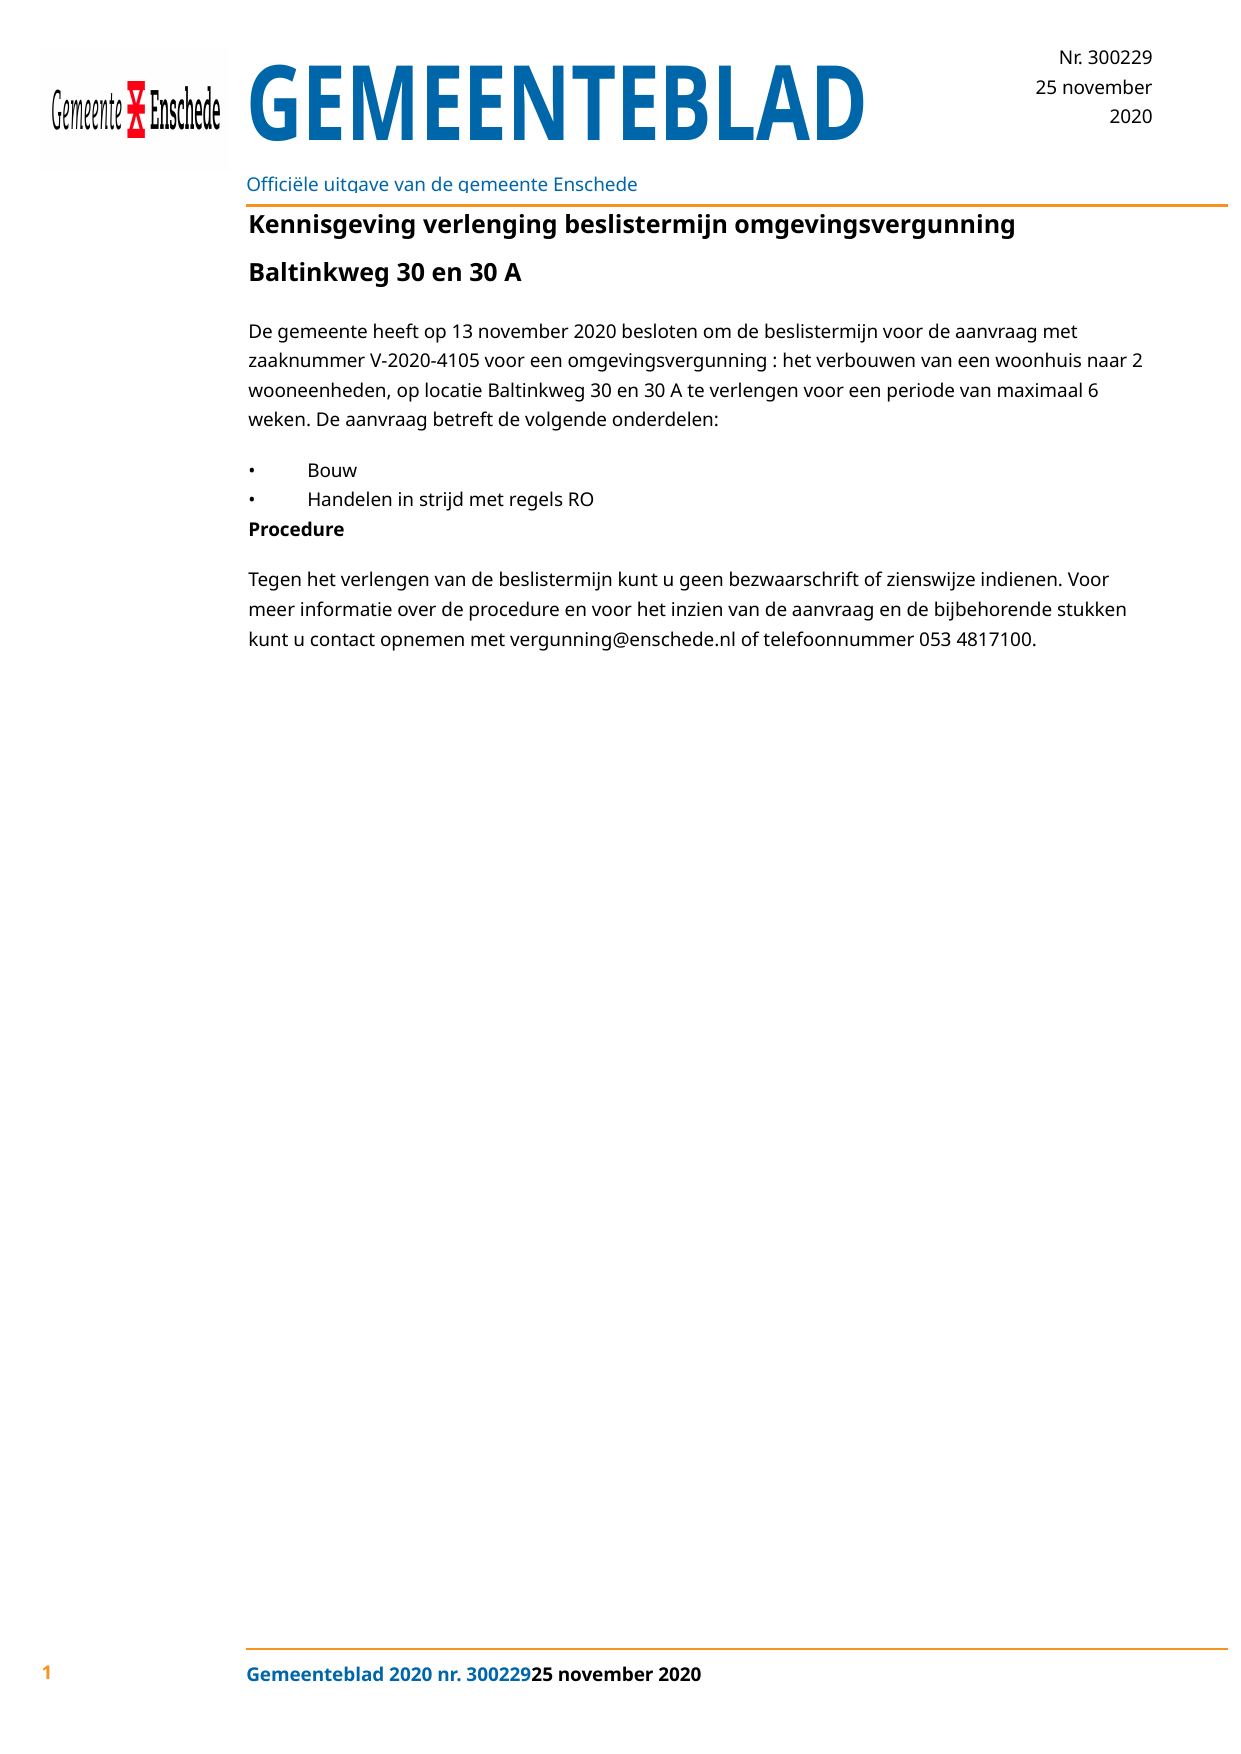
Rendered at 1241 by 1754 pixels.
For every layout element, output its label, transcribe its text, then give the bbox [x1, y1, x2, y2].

text Kennisgeving verlenging beslistermijn omgevingsvergunning Baltinkweg 30 en 30 A [248, 207, 1152, 288]
picture [41, 47, 231, 172]
text Procedure [248, 516, 1152, 542]
list Bouw [248, 457, 1152, 483]
text De gemeente heeft op 13 november 2020 besloten om de beslistermijn voor de aanvraag met zaaknummer V-2020-4105 voor een omgevingsvergunning : het verbouwen van een woonhuis naar 2 wooneenheden, op locatie Baltinkweg 30 en 30 A te verlengen voor een periode van maximaal 6 weken. De aanvraag betreft de volgende onderdelen: [248, 318, 1152, 432]
text Tegen het verlengen van de beslistermijn kunt u geen bezwaarschrift of zienswijze indienen. Voor meer informatie over de procedure en voor het inzien van de aanvraag en de bijbehorende stukken kunt u contact opnemen met vergunning@enschede.nl of telefoonnummer 053 4817100. [248, 567, 1152, 652]
list Handelen in strijd met regels RO [248, 487, 1152, 512]
